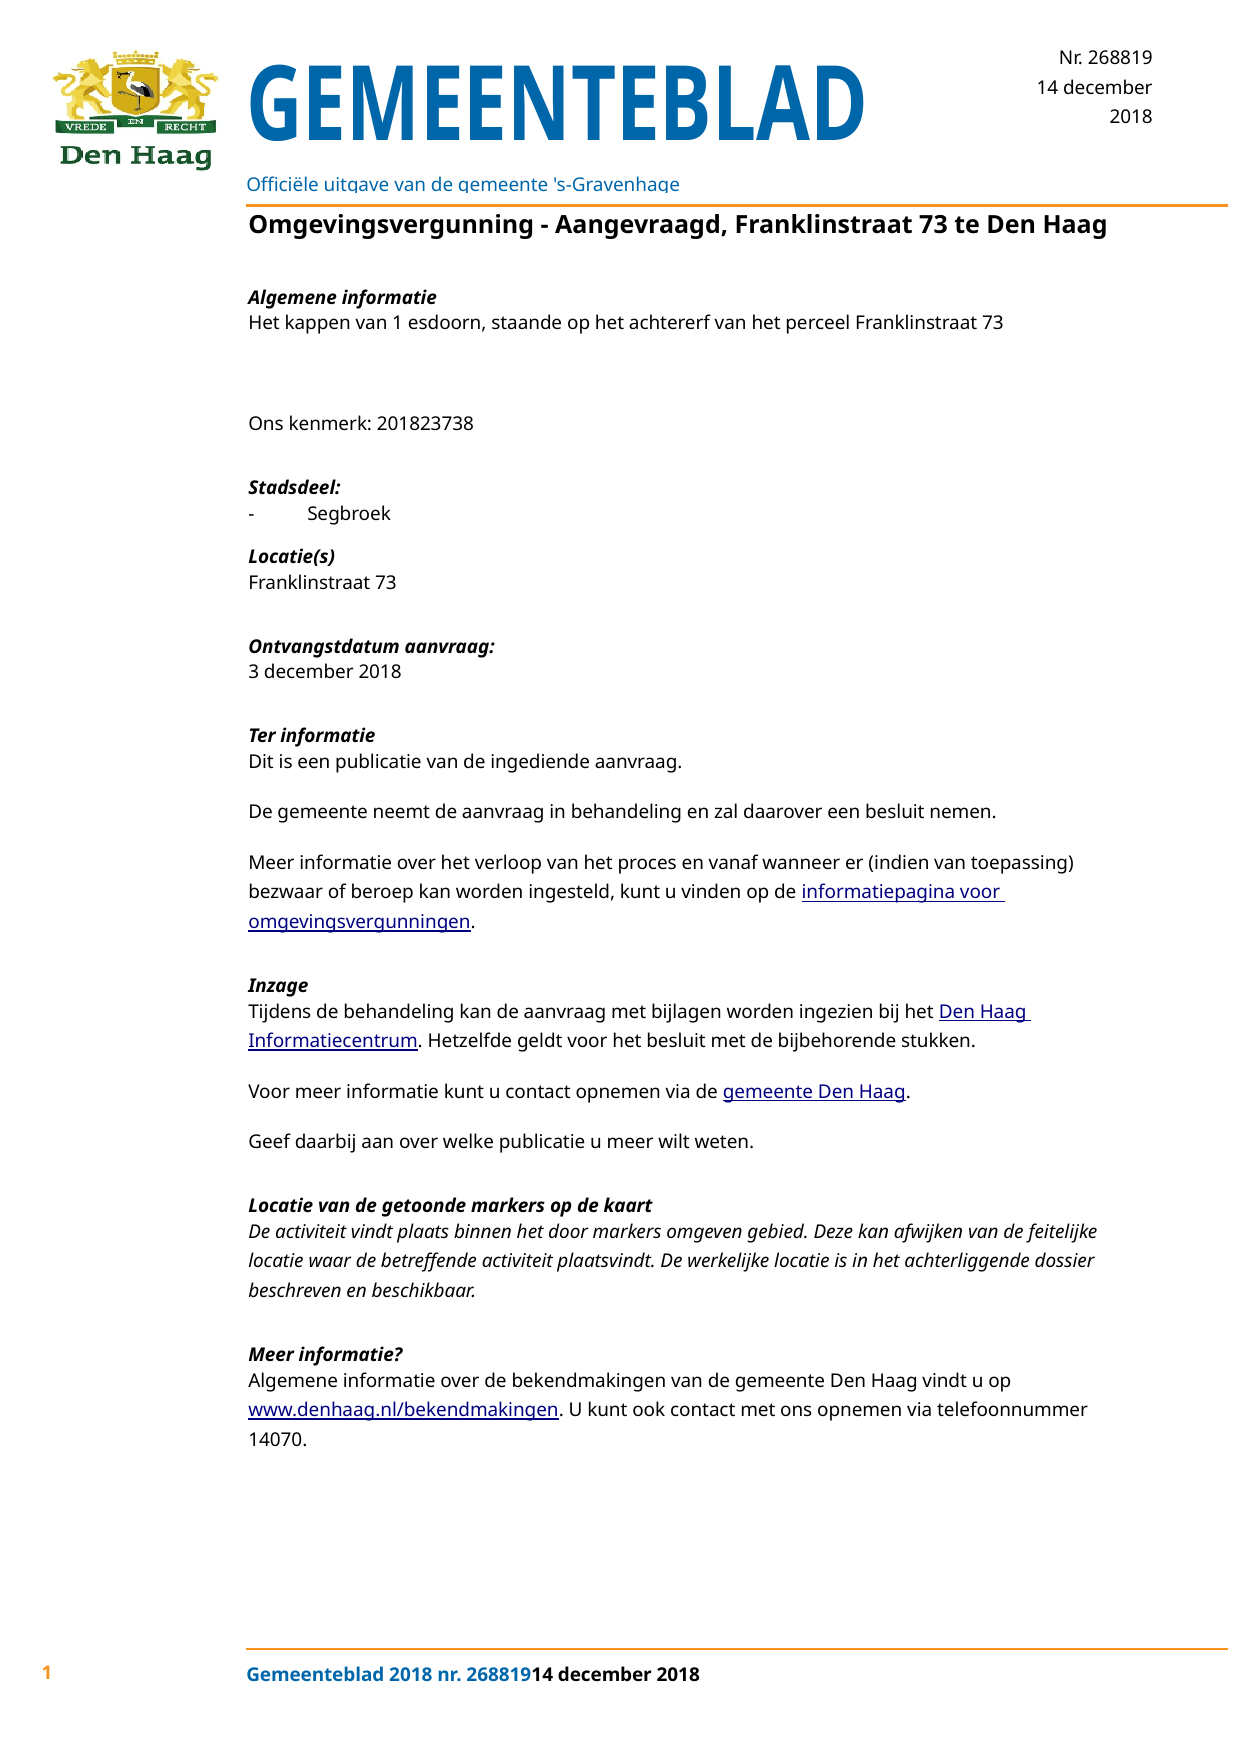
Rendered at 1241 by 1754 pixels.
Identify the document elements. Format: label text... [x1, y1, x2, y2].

picture [41, 47, 231, 172]
text Ontvangstdatum aanvraag: [248, 633, 1152, 659]
text De activiteit vindt plaats binnen het door markers omgeven gebied. Deze kan afwijken van de feitelijke locatie waar de betreffende activiteit plaatsvindt. De werkelijke locatie is in het achterliggende dossier beschreven en beschikbaar. [248, 1218, 1152, 1303]
text Ons kenmerk: 201823738 [248, 410, 1152, 436]
text Meer informatie? [248, 1341, 1152, 1367]
text Voor meer informatie kunt u contact opnemen via de gemeente Den Haag. [248, 1078, 1152, 1104]
text Inzage [248, 972, 1152, 998]
text Dit is een publicatie van de ingediende aanvraag. [248, 748, 1152, 774]
text Algemene informatie over de bekendmakingen van de gemeente Den Haag vindt u op www.denhaag.nl/bekendmakingen. U kunt ook contact met ons opnemen via telefoonnummer 14070. [248, 1367, 1152, 1452]
text Stadsdeel: [248, 474, 1152, 500]
text 3 december 2018 [248, 659, 1152, 684]
text Het kappen van 1 esdoorn, staande op het achtererf van het perceel Franklinstraat 73 [248, 309, 1152, 335]
text Omgevingsvergunning - Aangevraagd, Franklinstraat 73 te Den Haag [248, 207, 1152, 241]
text Algemene informatie [248, 284, 1152, 309]
text Tijdens de behandeling kan de aanvraag met bijlagen worden ingezien bij het Den Haag Informatiecentrum. Hetzelfde geldt voor het besluit met de bijbehorende stukken. [248, 998, 1152, 1053]
text De gemeente neemt de aanvraag in behandeling en zal daarover een besluit nemen. [248, 799, 1152, 824]
text Geef daarbij aan over welke publicatie u meer wilt weten. [248, 1128, 1152, 1154]
list Segbroek [248, 500, 1152, 526]
text Locatie van de getoonde markers op de kaart [248, 1192, 1152, 1218]
text Meer informatie over het verloop van het proces en vanaf wanneer er (indien van toepassing) bezwaar of beroep kan worden ingesteld, kunt u vinden op de informatiepagina voor omgevingsvergunningen. [248, 849, 1152, 934]
text Franklinstraat 73 [248, 569, 1152, 595]
text Ter informatie [248, 723, 1152, 748]
text Locatie(s) [248, 543, 1152, 569]
